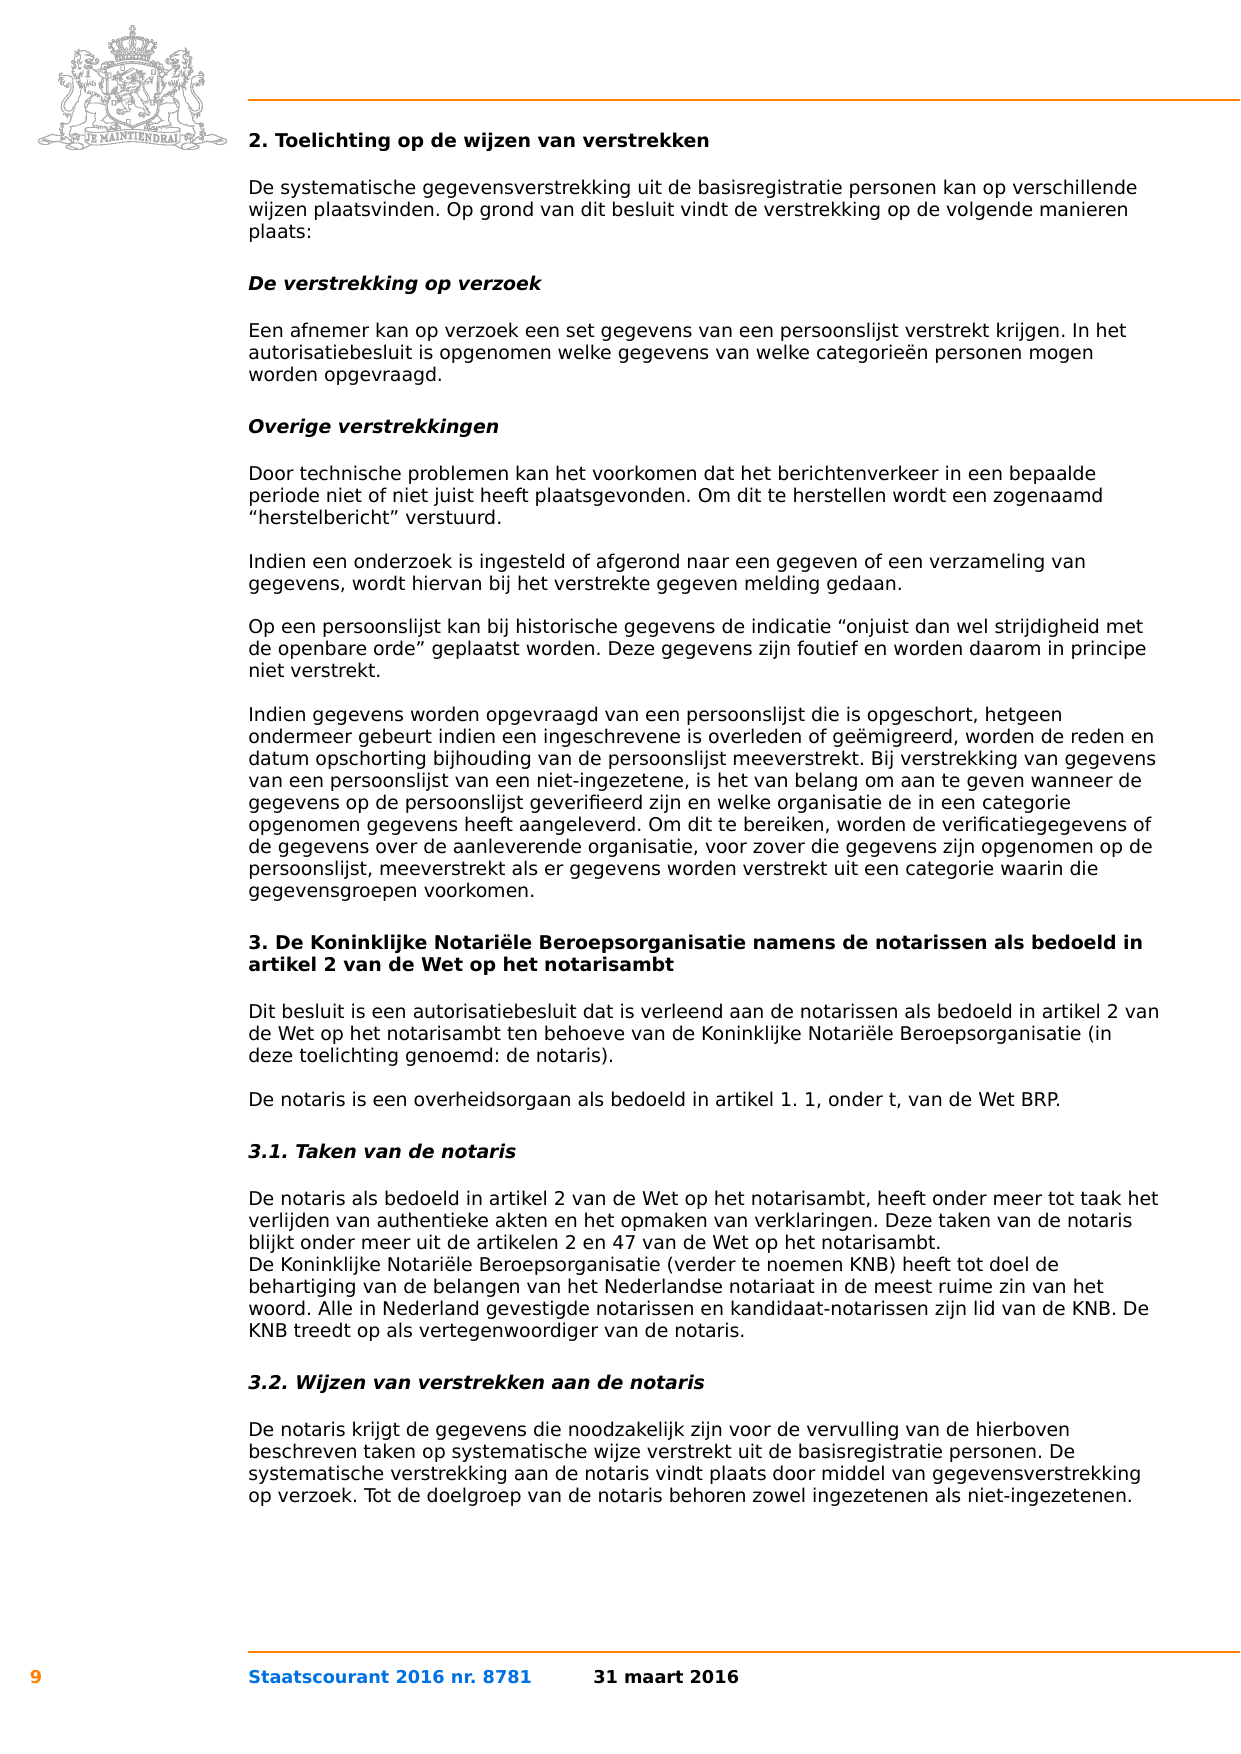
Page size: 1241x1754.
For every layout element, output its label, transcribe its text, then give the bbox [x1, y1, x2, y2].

text De notaris is een overheidsorgaan als bedoeld in artikel 1. 1, onder t, van de Wet BRP. [248, 1089, 1163, 1111]
subtitle 3.2. Wijzen van verstrekken aan de notaris [248, 1372, 1163, 1393]
picture [38, 25, 227, 150]
text Op een persoonslijst kan bij historische gegevens de indicatie “onjuist dan wel strijdigheid met de openbare orde” geplaatst worden. Deze gegevens zijn foutief en worden daarom in principe niet verstrekt. [248, 616, 1163, 682]
text Door technische problemen kan het voorkomen dat het berichtenverkeer in een bepaalde periode niet of niet juist heeft plaatsgevonden. Om dit te herstellen wordt een zogenaamd “herstelbericht” verstuurd. [248, 463, 1163, 529]
text Indien gegevens worden opgevraagd van een persoonslijst die is opgeschort, hetgeen ondermeer gebeurt indien een ingeschrevene is overleden of geëmigreerd, worden de reden en datum opschorting bijhouding van de persoonslijst meeverstrekt. Bij verstrekking van gegevens van een persoonslijst van een niet-ingezetene, is het van belang om aan te geven wanneer de gegevens op de persoonslijst geverifieerd zijn en welke organisatie de in een categorie opgenomen gegevens heeft aangeleverd. Om dit te bereiken, worden de verificatiegegevens of de gegevens over de aanleverende organisatie, voor zover die gegevens zijn opgenomen op de persoonslijst, meeverstrekt als er gegevens worden verstrekt uit een categorie waarin die gegevensgroepen voorkomen. [248, 704, 1163, 902]
text De notaris als bedoeld in artikel 2 van de Wet op het notarisambt, heeft onder meer tot taak het verlijden van authentieke akten en het opmaken van verklaringen. Deze taken van de notaris blijkt onder meer uit de artikelen 2 en 47 van de Wet op het notarisambt. [248, 1188, 1163, 1254]
text Een afnemer kan op verzoek een set gegevens van een persoonslijst verstrekt krijgen. In het autorisatiebesluit is opgenomen welke gegevens van welke categorieën personen mogen worden opgevraagd. [248, 320, 1163, 386]
subtitle 2. Toelichting op de wijzen van verstrekken [248, 130, 1163, 152]
text De Koninklijke Notariële Beroepsorganisatie (verder te noemen KNB) heeft tot doel de behartiging van de belangen van het Nederlandse notariaat in de meest ruime zin van het woord. Alle in Nederland gevestigde notarissen en kandidaat-notarissen zijn lid van de KNB. De KNB treedt op als vertegenwoordiger van de notaris. [248, 1254, 1163, 1342]
subtitle 3. De Koninklijke Notariële Beroepsorganisatie namens de notarissen als bedoeld in artikel 2 van de Wet op het notarisambt [248, 932, 1163, 976]
subtitle 3.1. Taken van de notaris [248, 1141, 1163, 1163]
text De systematische gegevensverstrekking uit de basisregistratie personen kan op verschillende wijzen plaatsvinden. Op grond van dit besluit vindt de verstrekking op de volgende manieren plaats: [248, 177, 1163, 243]
text Indien een onderzoek is ingesteld of afgerond naar een gegeven of een verzameling van gegevens, wordt hiervan bij het verstrekte gegeven melding gedaan. [248, 551, 1163, 594]
text De notaris krijgt de gegevens die noodzakelijk zijn voor de vervulling van de hierboven beschreven taken op systematische wijze verstrekt uit de basisregistratie personen. De systematische verstrekking aan de notaris vindt plaats door middel van gegevensverstrekking op verzoek. Tot de doelgroep van de notaris behoren zowel ingezetenen als niet-ingezetenen. [248, 1418, 1163, 1506]
text Dit besluit is een autorisatiebesluit dat is verleend aan de notarissen als bedoeld in artikel 2 van de Wet op het notarisambt ten behoeve van de Koninklijke Notariële Beroepsorganisatie (in deze toelichting genoemd: de notaris). [248, 1001, 1163, 1067]
subtitle De verstrekking op verzoek [248, 273, 1163, 295]
subtitle Overige verstrekkingen [248, 416, 1163, 438]
